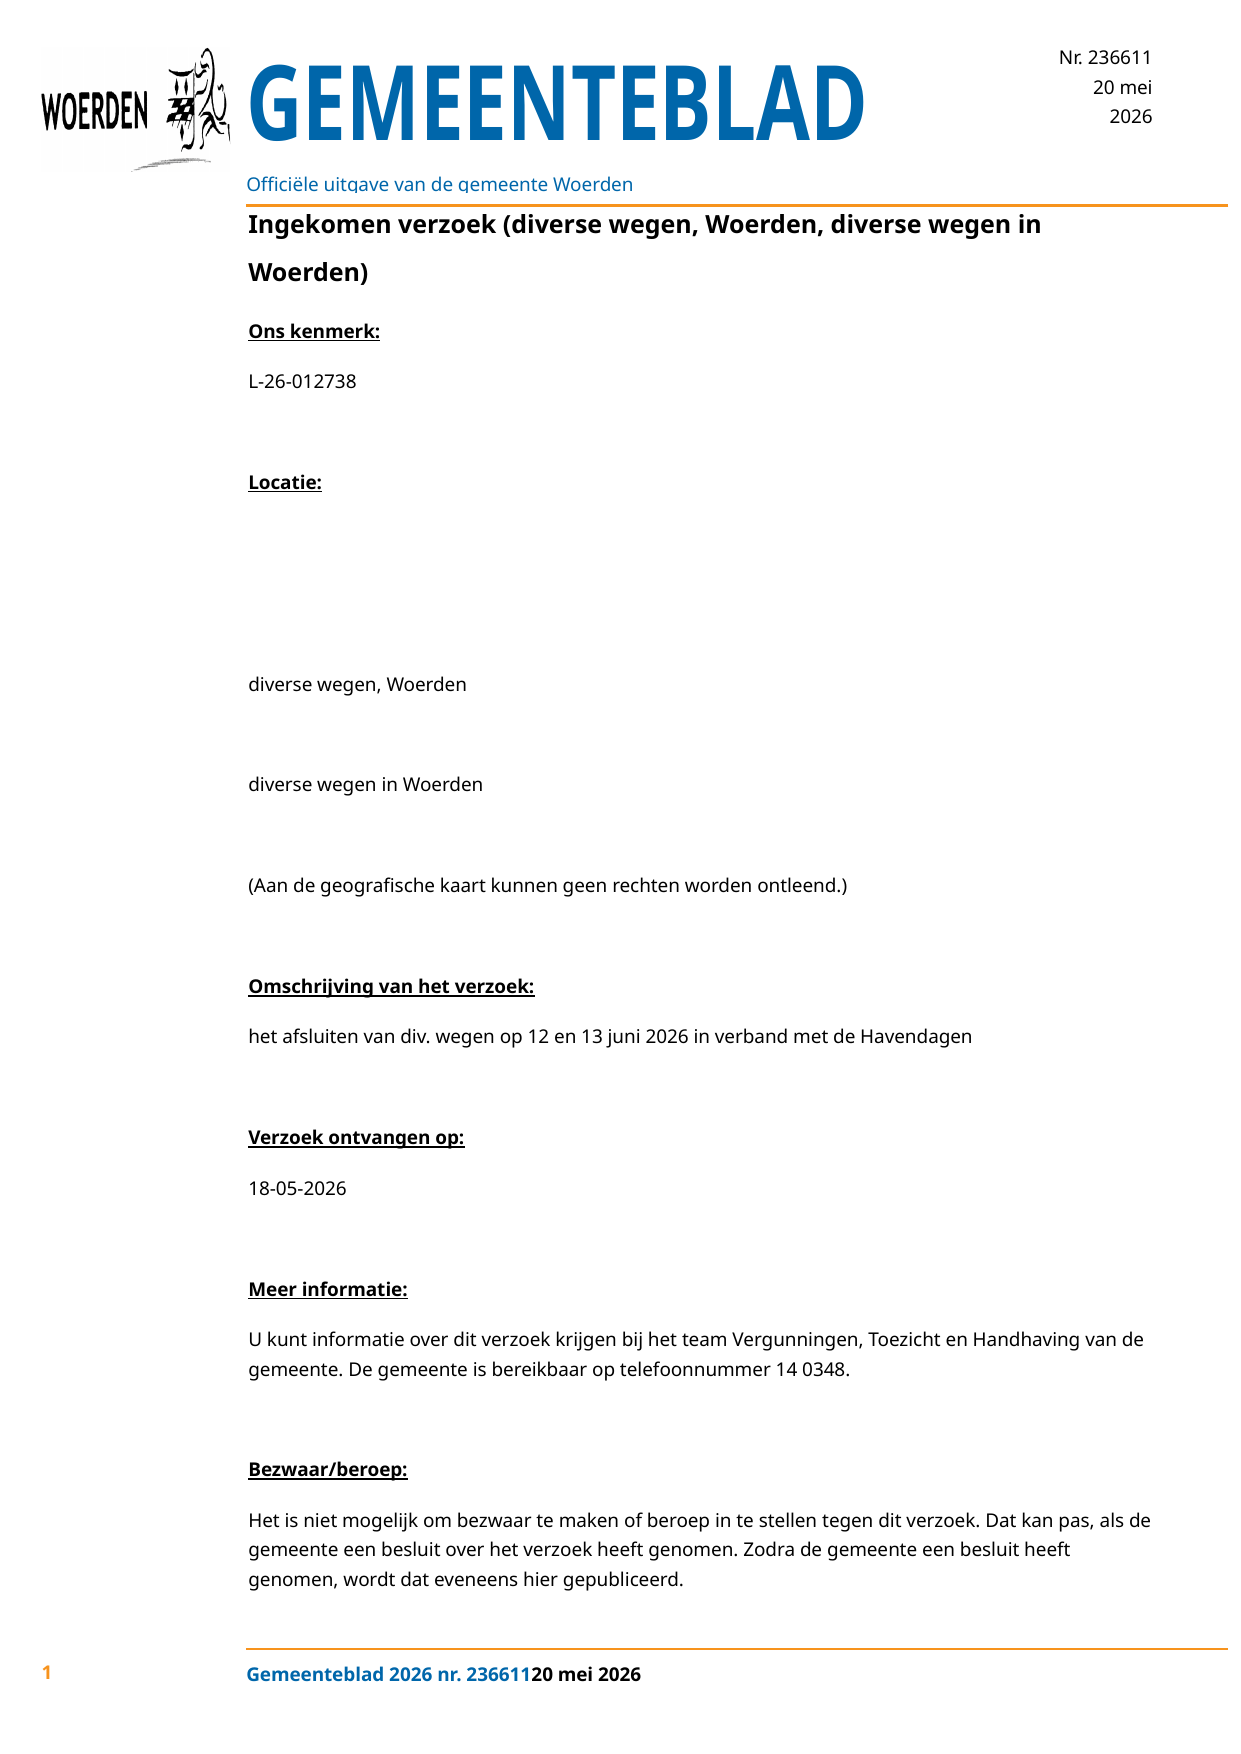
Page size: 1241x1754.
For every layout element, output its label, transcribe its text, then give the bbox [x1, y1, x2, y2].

text Meer informatie: [248, 1276, 1152, 1302]
text Verzoek ontvangen op: [248, 1124, 1152, 1150]
text het afsluiten van div. wegen op 12 en 13 juni 2026 in verband met de Havendagen [248, 1024, 1152, 1049]
text diverse wegen in Woerden [248, 772, 1152, 797]
text Locatie: [248, 469, 1152, 495]
text U kunt informatie over dit verzoek krijgen bij het team Vergunningen, Toezicht en Handhaving van de gemeente. De gemeente is bereikbaar op telefoonnummer 14 0348. [248, 1326, 1152, 1382]
text Omschrijving van het verzoek: [248, 973, 1152, 999]
text Het is niet mogelijk om bezwaar te maken of beroep in te stellen tegen dit verzoek. Dat kan pas, als de gemeente een besluit over het verzoek heeft genomen. Zodra de gemeente een besluit heeft genomen, wordt dat eveneens hier gepubliceerd. [248, 1507, 1152, 1592]
text diverse wegen, Woerden [248, 671, 1152, 697]
picture [41, 47, 231, 172]
text Ons kenmerk: [248, 318, 1152, 344]
text 18-05-2026 [248, 1175, 1152, 1201]
text (Aan de geografische kaart kunnen geen rechten worden ontleend.) [248, 872, 1152, 898]
text L-26-012738 [248, 368, 1152, 394]
text Bezwaar/beroep: [248, 1457, 1152, 1482]
text Ingekomen verzoek (diverse wegen, Woerden, diverse wegen in Woerden) [248, 207, 1152, 288]
